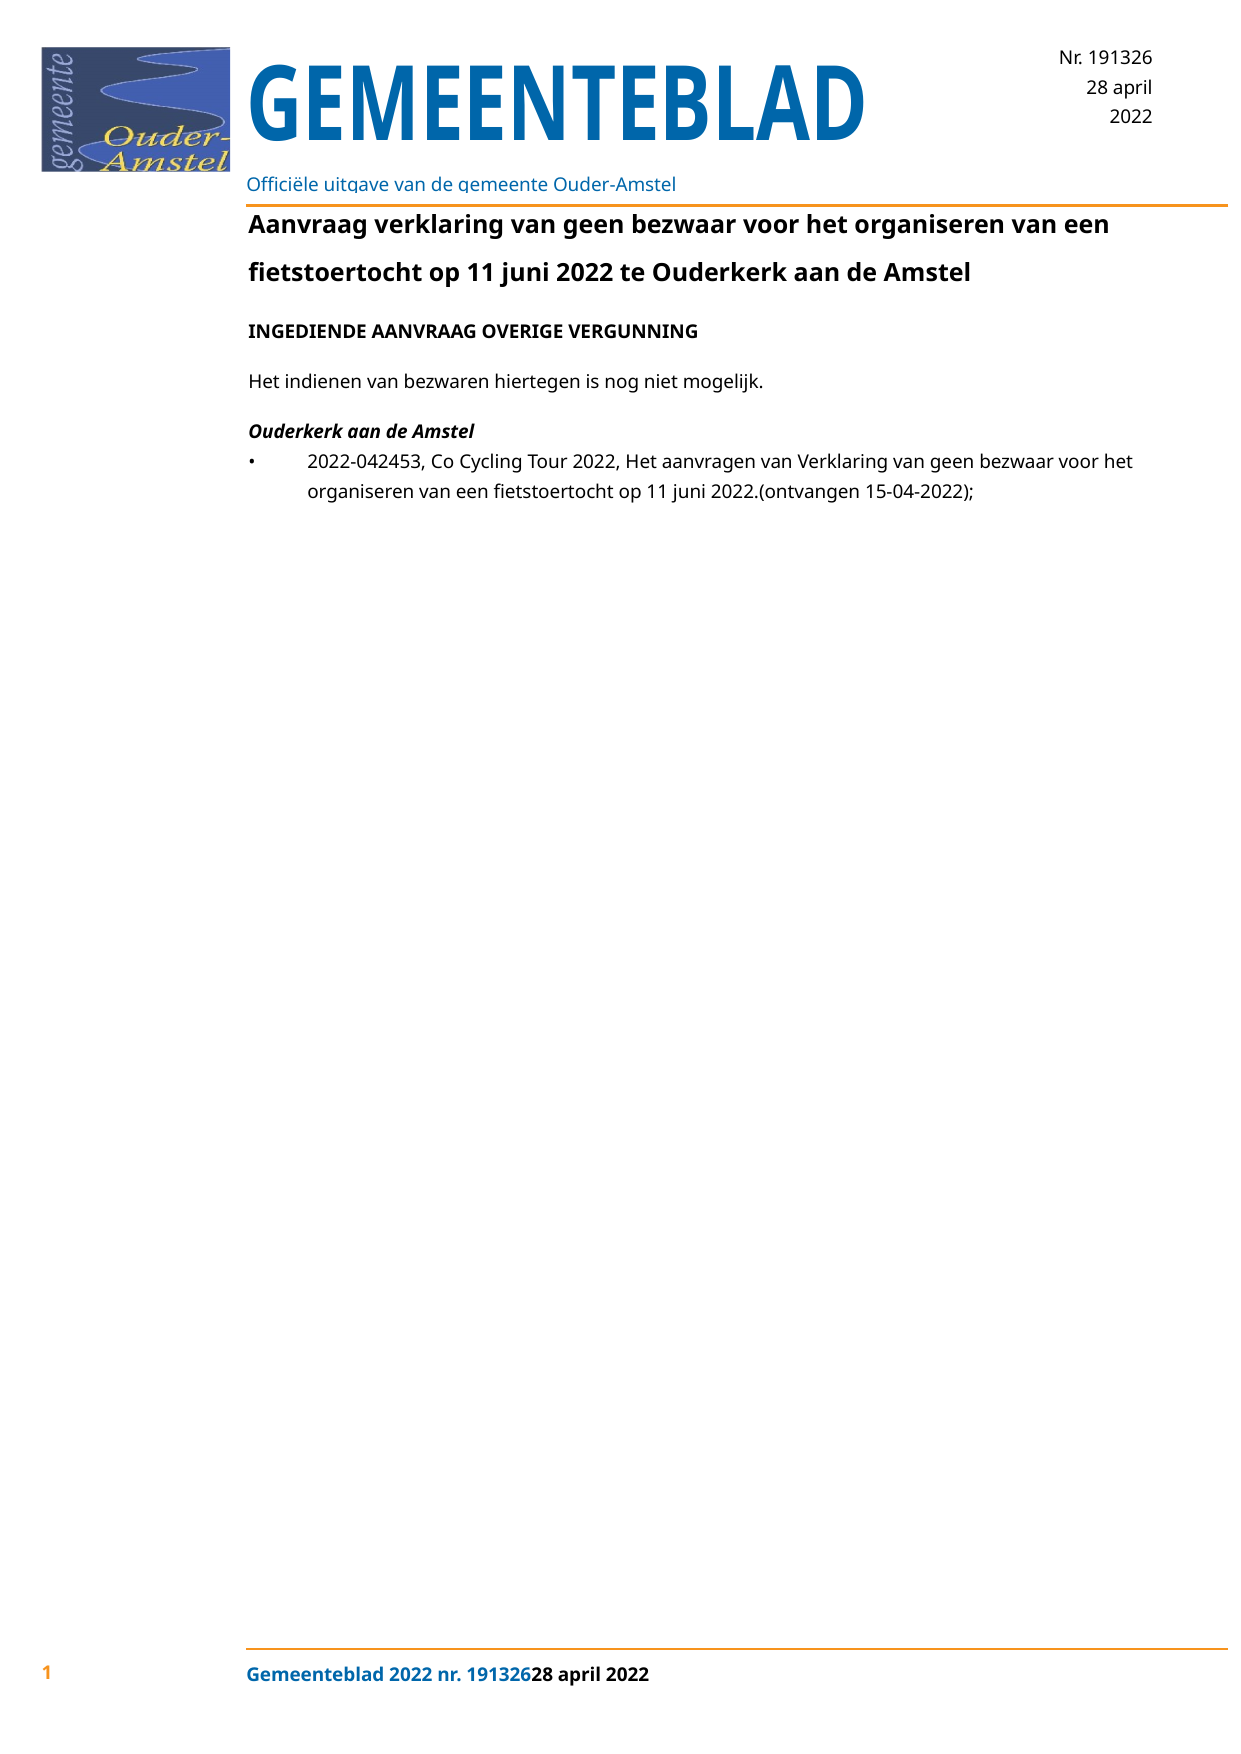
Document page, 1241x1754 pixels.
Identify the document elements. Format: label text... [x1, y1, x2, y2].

text Aanvraag verklaring van geen bezwaar voor het organiseren van een fietstoertocht op 11 juni 2022 te Ouderkerk aan de Amstel [248, 207, 1152, 288]
text Het indienen van bezwaren hiertegen is nog niet mogelijk. [248, 368, 1152, 394]
list 2022-042453, Co Cycling Tour 2022, Het aanvragen van Verklaring van geen bezwaar voor het organiseren van een fietstoertocht op 11 juni 2022.(ontvangen 15-04-2022); [248, 448, 1152, 504]
text INGEDIENDE AANVRAAG OVERIGE VERGUNNING [248, 318, 1152, 344]
text Ouderkerk aan de Amstel [248, 419, 1152, 444]
picture [41, 47, 231, 172]
